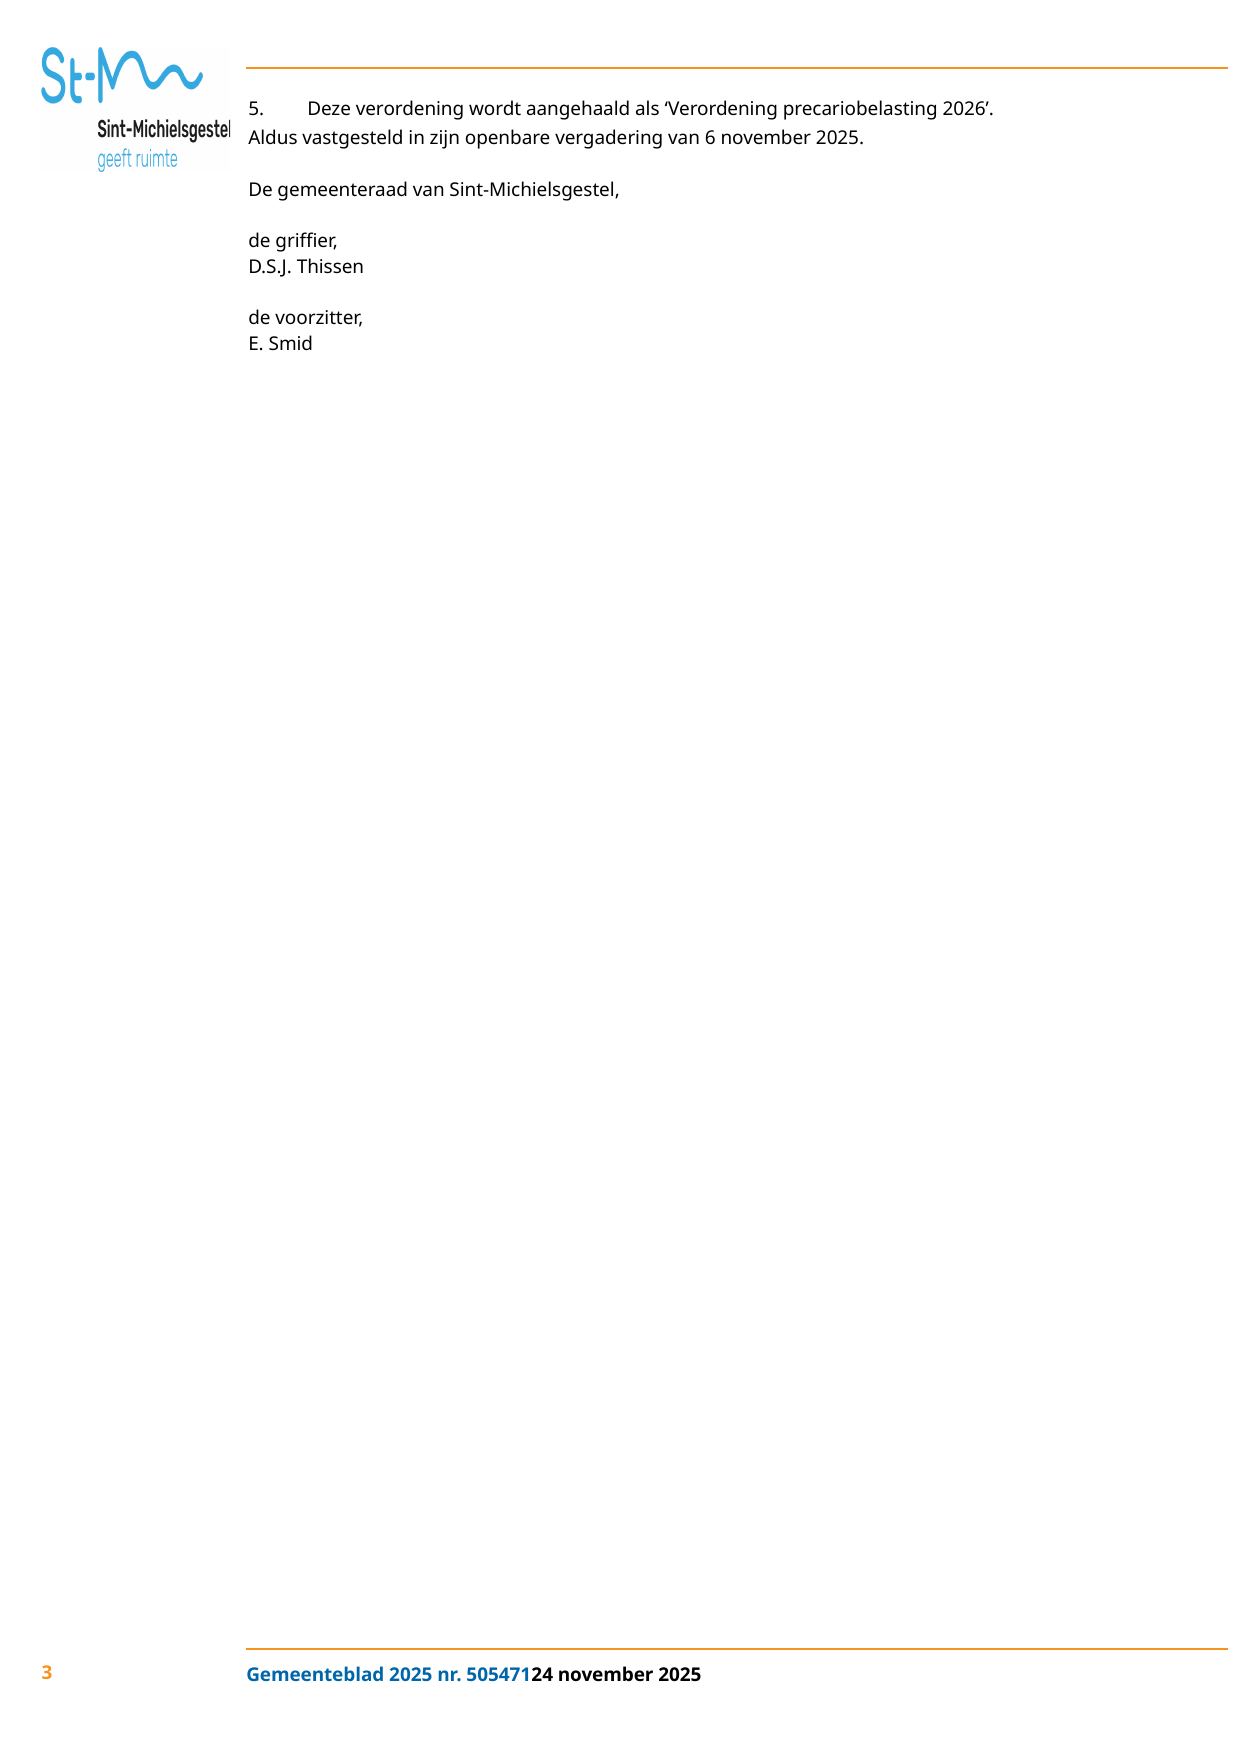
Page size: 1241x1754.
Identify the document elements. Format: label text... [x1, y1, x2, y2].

text de griffier, [248, 227, 1152, 253]
text de voorzitter, [248, 304, 1152, 330]
text Aldus vastgesteld in zijn openbare vergadering van 6 november 2025. [248, 124, 1152, 150]
list Deze verordening wordt aangehaald als ‘Verordening precariobelasting 2026’. [248, 95, 1152, 121]
text D.S.J. Thissen [248, 253, 1152, 279]
text De gemeenteraad van Sint-Michielsgestel, [248, 176, 1152, 202]
text E. Smid [248, 330, 1152, 356]
picture [41, 47, 231, 172]
